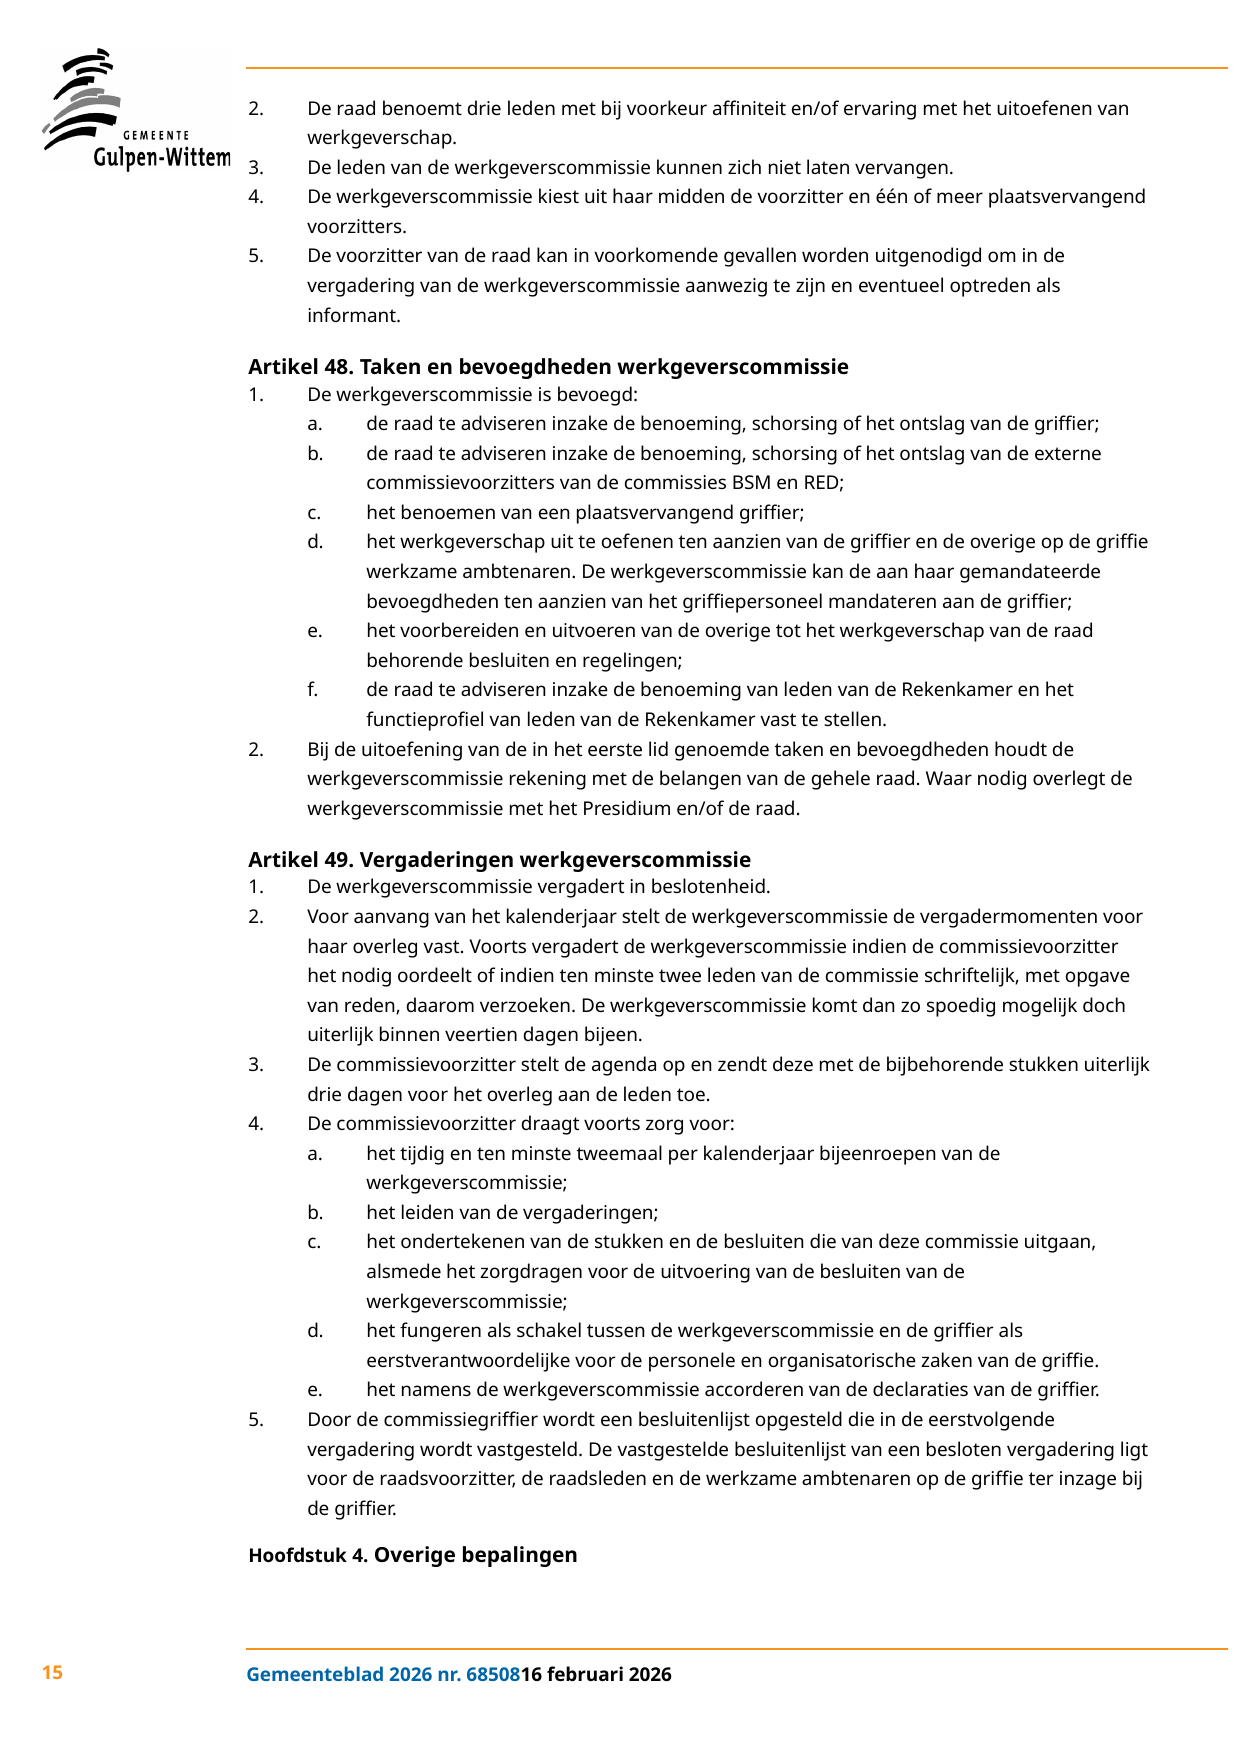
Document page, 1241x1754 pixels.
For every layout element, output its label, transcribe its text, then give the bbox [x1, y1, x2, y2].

list het leiden van de vergaderingen; [307, 1199, 1152, 1225]
list De werkgeverscommissie is bevoegd: [248, 381, 1152, 406]
text Artikel 49. Vergaderingen werkgeverscommissie [248, 845, 1152, 874]
list het benoemen van een plaatsvervangend griffier; [307, 499, 1152, 525]
list De werkgeverscommissie vergadert in beslotenheid. [248, 874, 1152, 899]
list De commissievoorzitter draagt voorts zorg voor: [248, 1110, 1152, 1136]
text Hoofdstuk 4. Overige bepalingen [248, 1541, 1152, 1569]
list De raad benoemt drie leden met bij voorkeur affiniteit en/of ervaring met het uitoefenen van werkgeverschap. [248, 95, 1152, 150]
list de raad te adviseren inzake de benoeming van leden van de Rekenkamer en het functieprofiel van leden van de Rekenkamer vast te stellen. [307, 677, 1152, 732]
list Door de commissiegriffier wordt een besluitenlijst opgesteld die in de eerstvolgende vergadering wordt vastgesteld. De vastgestelde besluitenlijst van een besloten vergadering ligt voor de raadsvoorzitter, de raadsleden en de werkzame ambtenaren op de griffie ter inzage bij de griffier. [248, 1406, 1152, 1521]
list de raad te adviseren inzake de benoeming, schorsing of het ontslag van de externe commissievoorzitters van de commissies BSM en RED; [307, 440, 1152, 495]
list De leden van de werkgeverscommissie kunnen zich niet laten vervangen. [248, 154, 1152, 180]
text Artikel 48. Taken en bevoegdheden werkgeverscommissie [248, 352, 1152, 381]
list het namens de werkgeverscommissie accorderen van de declaraties van de griffier. [307, 1377, 1152, 1402]
list De commissievoorzitter stelt de agenda op en zendt deze met de bijbehorende stukken uiterlijk drie dagen voor het overleg aan de leden toe. [248, 1051, 1152, 1107]
list De werkgeverscommissie kiest uit haar midden de voorzitter en één of meer plaatsvervangend voorzitters. [248, 183, 1152, 239]
list Bij de uitoefening van de in het eerste lid genoemde taken en bevoegdheden houdt de werkgeverscommissie rekening met de belangen van de gehele raad. Waar nodig overlegt de werkgeverscommissie met het Presidium en/of de raad. [248, 736, 1152, 821]
list De voorzitter van de raad kan in voorkomende gevallen worden uitgenodigd om in de vergadering van de werkgeverscommissie aanwezig te zijn en eventueel optreden als informant. [248, 243, 1152, 328]
list het voorbereiden en uitvoeren van de overige tot het werkgeverschap van de raad behorende besluiten en regelingen; [307, 617, 1152, 673]
list Voor aanvang van het kalenderjaar stelt de werkgeverscommissie de vergadermomenten voor haar overleg vast. Voorts vergadert de werkgeverscommissie indien de commissievoorzitter het nodig oordeelt of indien ten minste twee leden van de commissie schriftelijk, met opgave van reden, daarom verzoeken. De werkgeverscommissie komt dan zo spoedig mogelijk doch uiterlijk binnen veertien dagen bijeen. [248, 903, 1152, 1047]
list het ondertekenen van de stukken en de besluiten die van deze commissie uitgaan, alsmede het zorgdragen voor de uitvoering van de besluiten van de werkgeverscommissie; [307, 1229, 1152, 1314]
list het tijdig en ten minste tweemaal per kalenderjaar bijeenroepen van de werkgeverscommissie; [307, 1140, 1152, 1195]
list het fungeren als schakel tussen de werkgeverscommissie en de griffier als eerstverantwoordelijke voor de personele en organisatorische zaken van de griffie. [307, 1317, 1152, 1373]
list het werkgeverschap uit te oefenen ten aanzien van de griffier en de overige op de griffie werkzame ambtenaren. De werkgeverscommissie kan de aan haar gemandateerde bevoegdheden ten aanzien van het griffiepersoneel mandateren aan de griffier; [307, 529, 1152, 613]
picture [41, 47, 231, 172]
list de raad te adviseren inzake de benoeming, schorsing of het ontslag van de griffier; [307, 410, 1152, 436]
